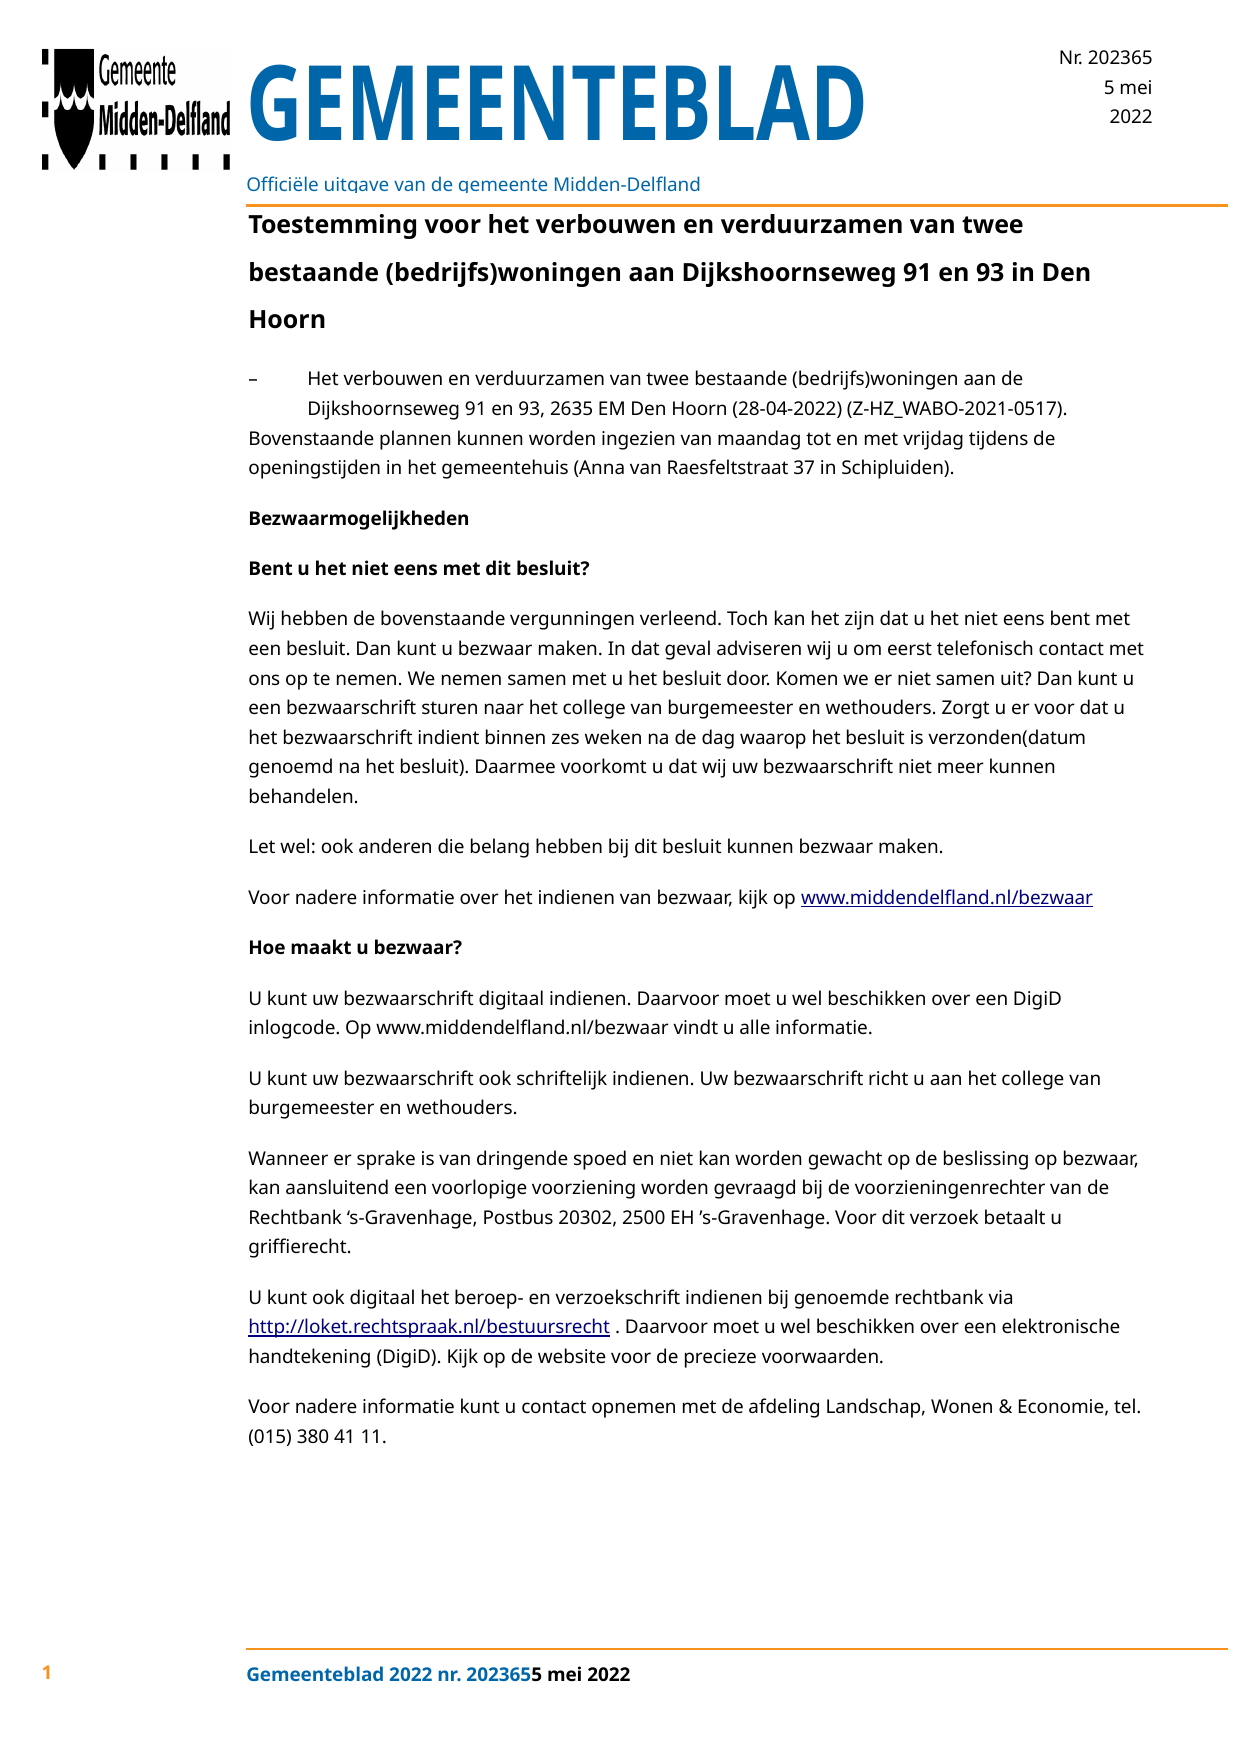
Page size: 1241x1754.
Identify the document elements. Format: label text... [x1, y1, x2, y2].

text Wij hebben de bovenstaande vergunningen verleend. Toch kan het zijn dat u het niet eens bent met een besluit. Dan kunt u bezwaar maken. In dat geval adviseren wij u om eerst telefonisch contact met ons op te nemen. We nemen samen met u het besluit door. Komen we er niet samen uit? Dan kunt u een bezwaarschrift sturen naar het college van burgemeester en wethouders. Zorgt u er voor dat u het bezwaarschrift indient binnen zes weken na de dag waarop het besluit is verzonden(datum genoemd na het besluit). Daarmee voorkomt u dat wij uw bezwaarschrift niet meer kunnen behandelen. [248, 606, 1152, 809]
list Het verbouwen en verduurzamen van twee bestaande (bedrijfs)woningen aan de Dijkshoornseweg 91 en 93, 2635 EM Den Hoorn (28-04-2022) (Z-HZ_WABO-2021-0517). [248, 366, 1152, 421]
text U kunt ook digitaal het beroep- en verzoekschrift indienen bij genoemde rechtbank via http://loket.rechtspraak.nl/bestuursrecht . Daarvoor moet u wel beschikken over een elektronische handtekening (DigiD). Kijk op de website voor de precieze voorwaarden. [248, 1284, 1152, 1369]
text U kunt uw bezwaarschrift digitaal indienen. Daarvoor moet u wel beschikken over een DigiD inlogcode. Op www.middendelfland.nl/bezwaar vindt u alle informatie. [248, 985, 1152, 1040]
text Voor nadere informatie kunt u contact opnemen met de afdeling Landschap, Wonen & Economie, tel. (015) 380 41 11. [248, 1393, 1152, 1449]
text Bovenstaande plannen kunnen worden ingezien van maandag tot en met vrijdag tijdens de openingstijden in het gemeentehuis (Anna van Raesfeltstraat 37 in Schipluiden). [248, 425, 1152, 480]
picture [41, 47, 231, 172]
text Voor nadere informatie over het indienen van bezwaar, kijk op www.middendelfland.nl/bezwaar [248, 884, 1152, 909]
text Let wel: ook anderen die belang hebben bij dit besluit kunnen bezwaar maken. [248, 833, 1152, 859]
text Bezwaarmogelijkheden [248, 505, 1152, 530]
text Bent u het niet eens met dit besluit? [248, 555, 1152, 581]
text Toestemming voor het verbouwen en verduurzamen van twee bestaande (bedrijfs)woningen aan Dijkshoornseweg 91 en 93 in Den Hoorn [248, 207, 1152, 336]
text Hoe maakt u bezwaar? [248, 934, 1152, 960]
text U kunt uw bezwaarschrift ook schriftelijk indienen. Uw bezwaarschrift richt u aan het college van burgemeester en wethouders. [248, 1065, 1152, 1120]
text Wanneer er sprake is van dringende spoed en niet kan worden gewacht op de beslissing op bezwaar, kan aansluitend een voorlopige voorziening worden gevraagd bij de voorzieningenrechter van de Rechtbank ‘s-Gravenhage, Postbus 20302, 2500 EH ’s-Gravenhage. Voor dit verzoek betaalt u griffierecht. [248, 1145, 1152, 1259]
